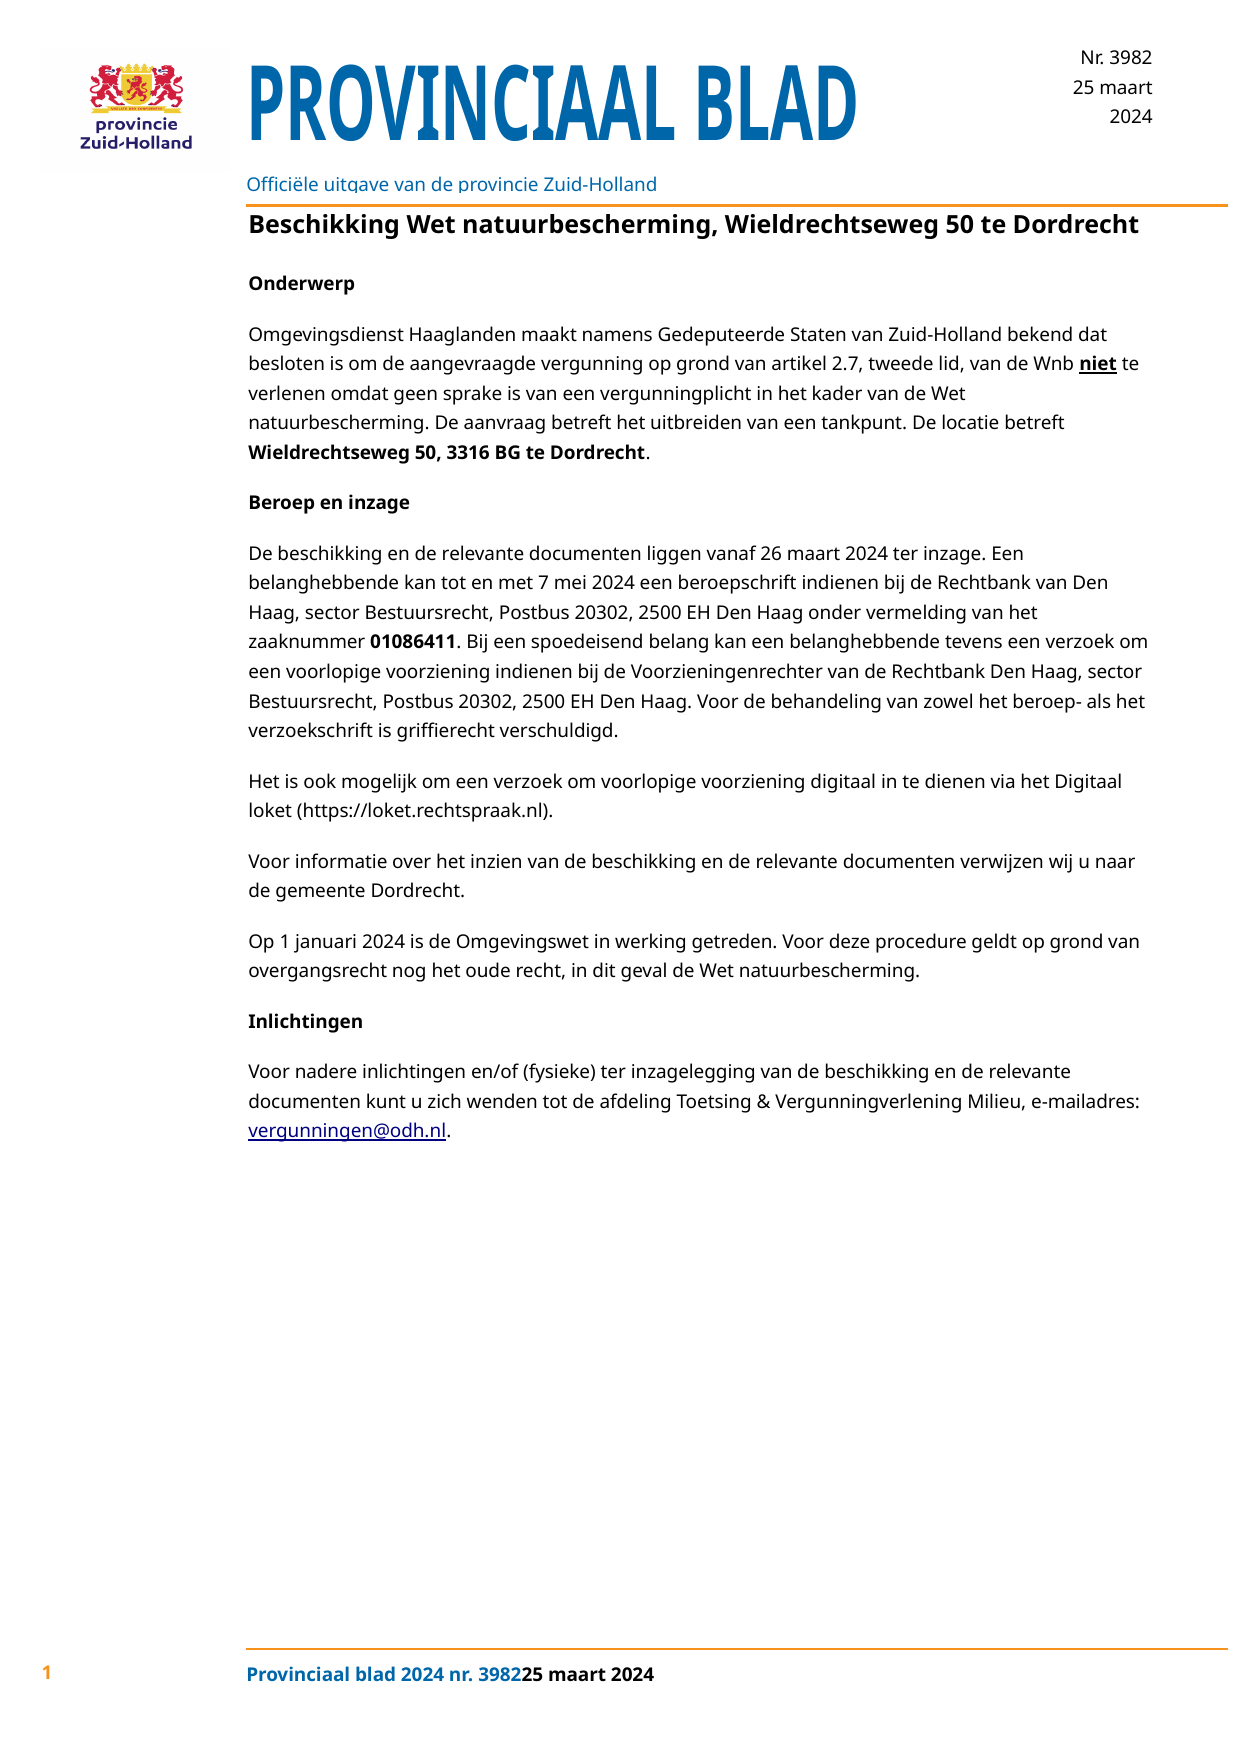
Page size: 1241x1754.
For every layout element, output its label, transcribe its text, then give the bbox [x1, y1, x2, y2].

text Omgevingsdienst Haaglanden maakt namens Gedeputeerde Staten van Zuid-Holland bekend dat besloten is om de aangevraagde vergunning op grond van artikel 2.7, tweede lid, van de Wnb niet te verlenen omdat geen sprake is van een vergunningplicht in het kader van de Wet natuurbescherming. De aanvraag betreft het uitbreiden van een tankpunt. De locatie betreft Wieldrechtseweg 50, 3316 BG te Dordrecht. [248, 321, 1152, 465]
text Voor informatie over het inzien van de beschikking en de relevante documenten verwijzen wij u naar de gemeente Dordrecht. [248, 848, 1152, 903]
text Beschikking Wet natuurbescherming, Wieldrechtseweg 50 te Dordrecht [248, 207, 1152, 241]
text Het is ook mogelijk om een verzoek om voorlopige voorziening digitaal in te dienen via het Digitaal loket (https://loket.rechtspraak.nl). [248, 768, 1152, 823]
text De beschikking en de relevante documenten liggen vanaf 26 maart 2024 ter inzage. Een belanghebbende kan tot en met 7 mei 2024 een beroepschrift indienen bij de Rechtbank van Den Haag, sector Bestuursrecht, Postbus 20302, 2500 EH Den Haag onder vermelding van het zaaknummer 01086411. Bij een spoedeisend belang kan een belanghebbende tevens een verzoek om een voorlopige voorziening indienen bij de Voorzieningenrechter van de Rechtbank Den Haag, sector Bestuursrecht, Postbus 20302, 2500 EH Den Haag. Voor de behandeling van zowel het beroep- als het verzoekschrift is griffierecht verschuldigd. [248, 540, 1152, 743]
picture [41, 47, 231, 172]
text Voor nadere inlichtingen en/of (fysieke) ter inzagelegging van de beschikking en de relevante documenten kunt u zich wenden tot de afdeling Toetsing & Vergunningverlening Milieu, e-mailadres: vergunningen@odh.nl. [248, 1058, 1152, 1143]
text Onderwerp [248, 270, 1152, 296]
text Inlichtingen [248, 1008, 1152, 1033]
text Op 1 januari 2024 is de Omgevingswet in werking getreden. Voor deze procedure geldt op grond van overgangsrecht nog het oude recht, in dit geval de Wet natuurbescherming. [248, 928, 1152, 983]
text Beroep en inzage [248, 489, 1152, 515]
